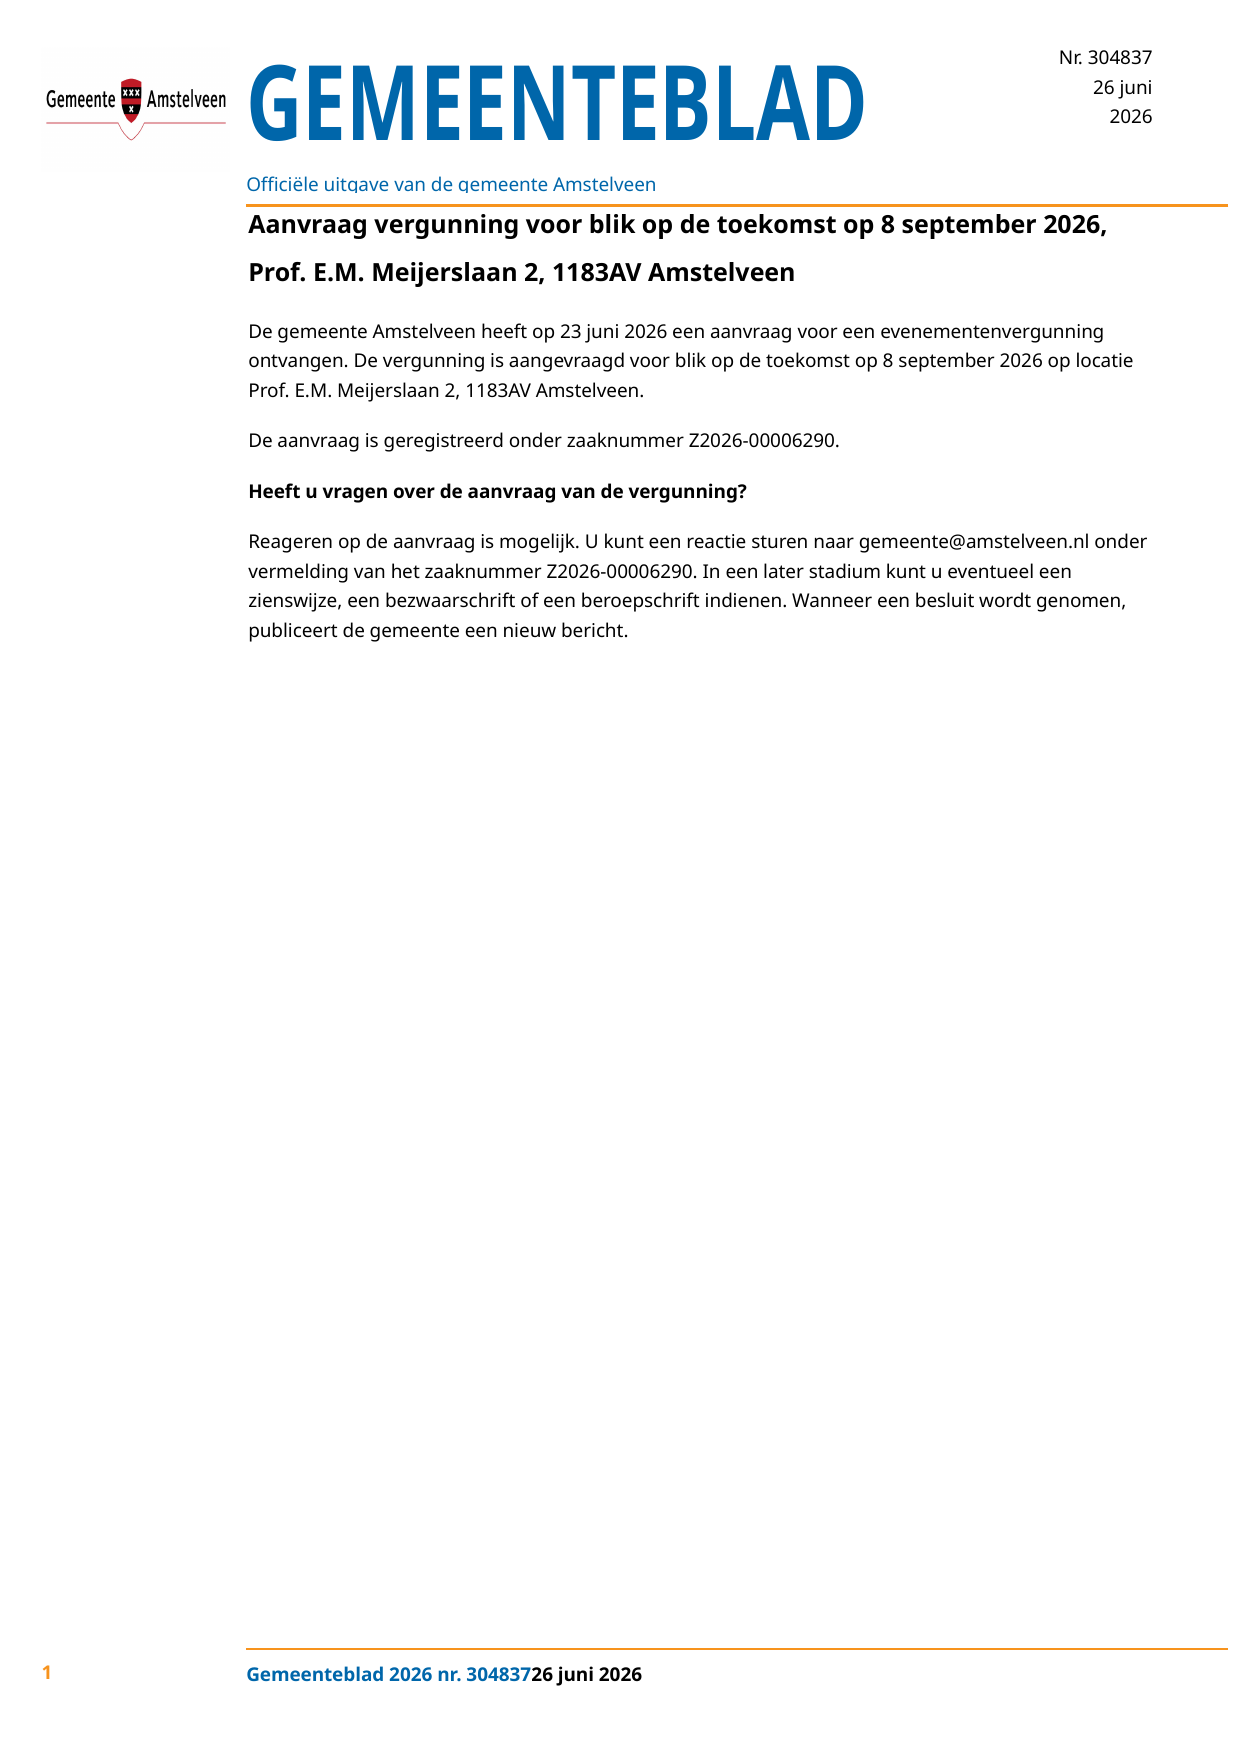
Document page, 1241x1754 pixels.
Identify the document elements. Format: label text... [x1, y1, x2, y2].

text Reageren op de aanvraag is mogelijk. U kunt een reactie sturen naar gemeente@amstelveen.nl onder vermelding van het zaaknummer Z2026-00006290. In een later stadium kunt u eventueel een zienswijze, een bezwaarschrift of een beroepschrift indienen. Wanneer een besluit wordt genomen, publiceert de gemeente een nieuw bericht. [248, 528, 1152, 643]
text Aanvraag vergunning voor blik op de toekomst op 8 september 2026, Prof. E.M. Meijerslaan 2, 1183AV Amstelveen [248, 207, 1152, 288]
text De aanvraag is geregistreerd onder zaaknummer Z2026-00006290. [248, 427, 1152, 453]
text De gemeente Amstelveen heeft op 23 juni 2026 een aanvraag voor een evenementenvergunning ontvangen. De vergunning is aangevraagd voor blik op de toekomst op 8 september 2026 op locatie Prof. E.M. Meijerslaan 2, 1183AV Amstelveen. [248, 318, 1152, 403]
text Heeft u vragen over de aanvraag van de vergunning? [248, 478, 1152, 504]
picture [41, 47, 231, 172]
